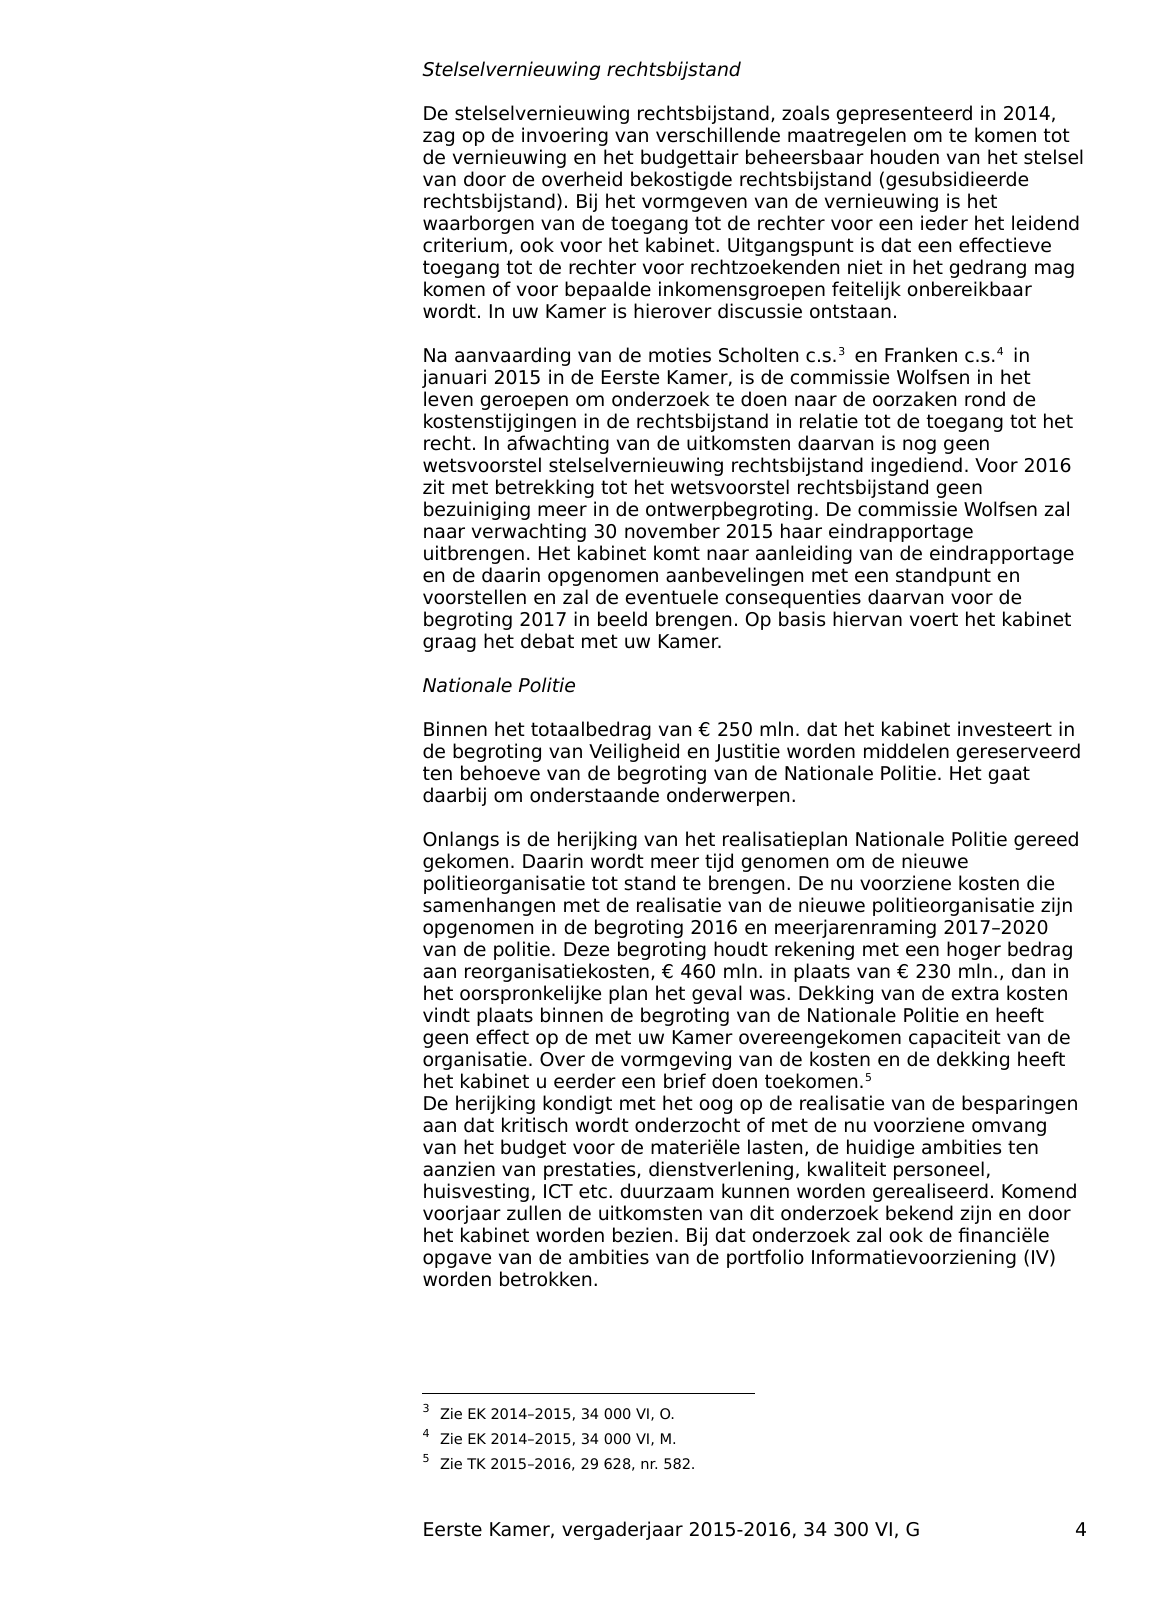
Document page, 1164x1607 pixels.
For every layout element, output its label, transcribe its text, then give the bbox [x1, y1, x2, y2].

text De herijking kondigt met het oog op de realisatie van de besparingen aan dat kritisch wordt onderzocht of met de nu voorziene omvang van het budget voor de materiële lasten, de huidige ambities ten aanzien van prestaties, dienstverlening, kwaliteit personeel, huisvesting, ICT etc. duurzaam kunnen worden gerealiseerd. Komend voorjaar zullen de uitkomsten van dit onderzoek bekend zijn en door het kabinet worden bezien. Bij dat onderzoek zal ook de financiële opgave van de ambities van de portfolio Informatievoorziening (IV) worden betrokken. [422, 1093, 1087, 1291]
text Onlangs is de herijking van het realisatieplan Nationale Politie gereed gekomen. Daarin wordt meer tijd genomen om de nieuwe politieorganisatie tot stand te brengen. De nu voorziene kosten die samenhangen met de realisatie van de nieuwe politieorganisatie zijn opgenomen in de begroting 2016 en meerjarenraming 2017–2020 van de politie. Deze begroting houdt rekening met een hoger bedrag aan reorganisatiekosten, € 460 mln. in plaats van € 230 mln., dan in het oorspronkelijke plan het geval was. Dekking van de extra kosten vindt plaats binnen de begroting van de Nationale Politie en heeft geen effect op de met uw Kamer overeengekomen capaciteit van de organisatie. Over de vormgeving van de kosten en de dekking heeft het kabinet u eerder een brief doen toekomen. [422, 829, 1087, 1093]
text Zie EK 2014–2015, 34 000 VI, M. [422, 1427, 1087, 1449]
text De stelselvernieuwing rechtsbijstand, zoals gepresenteerd in 2014, zag op de invoering van verschillende maatregelen om te komen tot de vernieuwing en het budgettair beheersbaar houden van het stelsel van door de overheid bekostigde rechtsbijstand (gesubsidieerde rechtsbijstand). Bij het vormgeven van de vernieuwing is het waarborgen van de toegang tot de rechter voor een ieder het leidend criterium, ook voor het kabinet. Uitgangspunt is dat een effectieve toegang tot de rechter voor rechtzoekenden niet in het gedrang mag komen of voor bepaalde inkomensgroepen feitelijk onbereikbaar wordt. In uw Kamer is hierover discussie ontstaan. [422, 103, 1087, 323]
subtitle Stelselvernieuwing rechtsbijstand [422, 59, 1087, 81]
text Na aanvaarding van de moties Scholten c.s. en Franken c.s. in januari 2015 in de Eerste Kamer, is de commissie Wolfsen in het leven geroepen om onderzoek te doen naar de oorzaken rond de kostenstijgingen in de rechtsbijstand in relatie tot de toegang tot het recht. In afwachting van de uitkomsten daarvan is nog geen wetsvoorstel stelselvernieuwing rechtsbijstand ingediend. Voor 2016 zit met betrekking tot het wetsvoorstel rechtsbijstand geen bezuiniging meer in de ontwerpbegroting. De commissie Wolfsen zal naar verwachting 30 november 2015 haar eindrapportage uitbrengen. Het kabinet komt naar aanleiding van de eindrapportage en de daarin opgenomen aanbevelingen met een standpunt en voorstellen en zal de eventuele consequenties daarvan voor de begroting 2017 in beeld brengen. Op basis hiervan voert het kabinet graag het debat met uw Kamer. [422, 345, 1087, 653]
subtitle Nationale Politie [422, 675, 1087, 697]
text Binnen het totaalbedrag van € 250 mln. dat het kabinet investeert in de begroting van Veiligheid en Justitie worden middelen gereserveerd ten behoeve van de begroting van de Nationale Politie. Het gaat daarbij om onderstaande onderwerpen. [422, 719, 1087, 807]
text Zie TK 2015–2016, 29 628, nr. 582. [422, 1452, 1087, 1474]
text Zie EK 2014–2015, 34 000 VI, O. [422, 1402, 1087, 1424]
